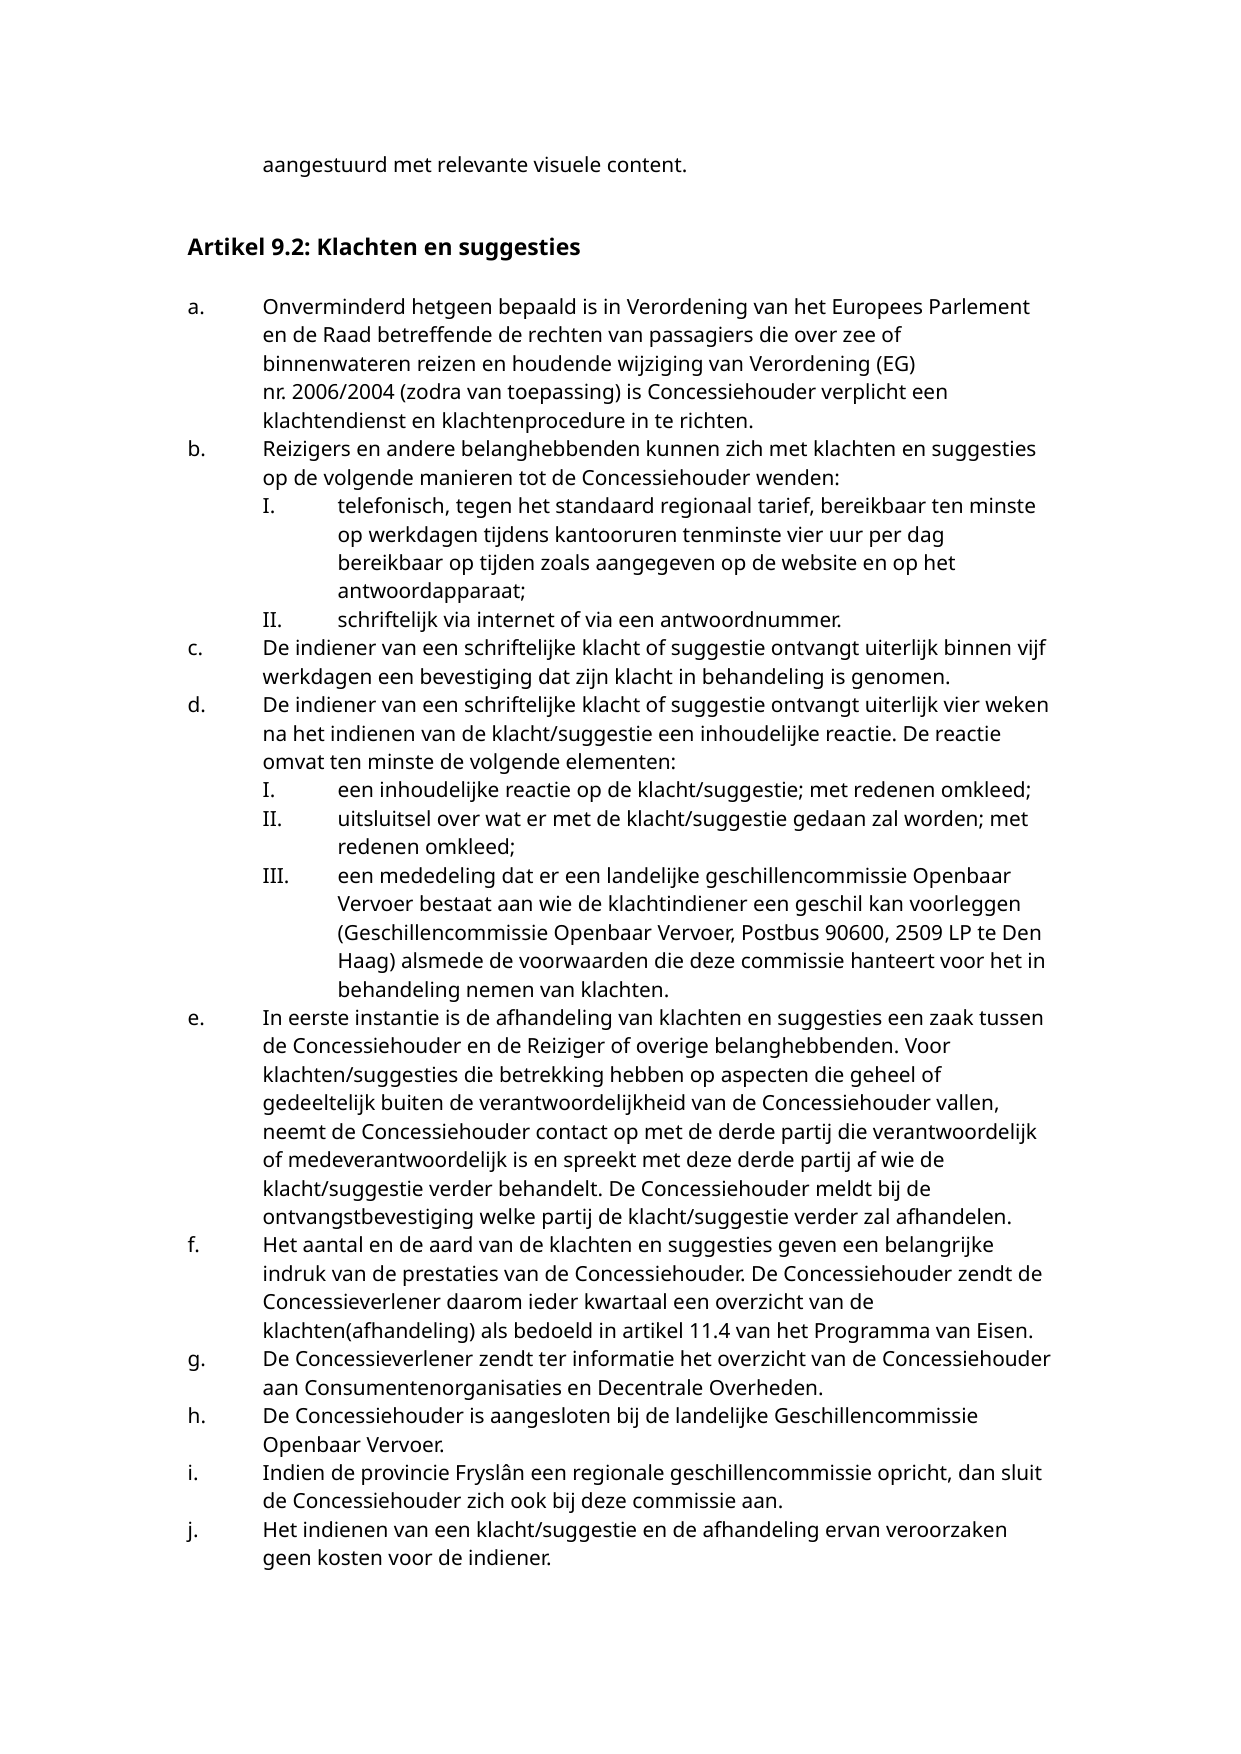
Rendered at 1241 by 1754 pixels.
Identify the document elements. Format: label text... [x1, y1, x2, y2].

list uitsluitsel over wat er met de klacht/suggestie gedaan zal worden; met redenen omkleed; [262, 804, 1053, 861]
list Het aantal en de aard van de klachten en suggesties geven een belangrijke indruk van de prestaties van de Concessiehouder. De Concessiehouder zendt de Concessieverlener daarom ieder kwartaal een overzicht van de klachten(afhandeling) als bedoeld in artikel 11.4 van het Programma van Eisen. [187, 1231, 1053, 1344]
subtitle Artikel 9.2: Klachten en suggesties [187, 231, 1053, 262]
list een inhoudelijke reactie op de klacht/suggestie; met redenen omkleed; [262, 776, 1053, 804]
list In eerste instantie is de afhandeling van klachten en suggesties een zaak tussen de Concessiehouder en de Reiziger of overige belanghebbenden. Voor klachten/suggesties die betrekking hebben op aspecten die geheel of gedeeltelijk buiten de verantwoordelijkheid van de Concessiehouder vallen, neemt de Concessiehouder contact op met de derde partij die verantwoordelijk of medeverantwoordelijk is en spreekt met deze derde partij af wie de klacht/suggestie verder behandelt. De Concessiehouder meldt bij de ontvangstbevestiging welke partij de klacht/suggestie verder zal afhandelen. [187, 1003, 1053, 1231]
list schriftelijk via internet of via een antwoordnummer. [262, 605, 1053, 633]
list aangestuurd met relevante visuele content. [187, 150, 1053, 178]
list een mededeling dat er een landelijke geschillencommissie Openbaar Vervoer bestaat aan wie de klachtindiener een geschil kan voorleggen (Geschillencommissie Openbaar Vervoer, Postbus 90600, 2509 LP te Den Haag) alsmede de voorwaarden die deze commissie hanteert voor het in behandeling nemen van klachten. [262, 861, 1053, 1003]
list Indien de provincie Fryslân een regionale geschillencommissie opricht, dan sluit de Concessiehouder zich ook bij deze commissie aan. [187, 1458, 1053, 1515]
list De Concessieverlener zendt ter informatie het overzicht van de Concessiehouder aan Consumentenorganisaties en Decentrale Overheden. [187, 1344, 1053, 1401]
list De Concessiehouder is aangesloten bij de landelijke Geschillencommissie Openbaar Vervoer. [187, 1401, 1053, 1458]
list Het indienen van een klacht/suggestie en de afhandeling ervan veroorzaken geen kosten voor de indiener. [187, 1515, 1053, 1572]
list Reizigers en andere belanghebbenden kunnen zich met klachten en suggesties op de volgende manieren tot de Concessiehouder wenden: [187, 434, 1053, 491]
list Onverminderd hetgeen bepaald is in Verordening van het Europees Parlement en de Raad betreffende de rechten van passagiers die over zee of binnenwateren reizen en houdende wijziging van Verordening (EG) nr. 2006/2004 (zodra van toepassing) is Concessiehouder verplicht een klachtendienst en klachtenprocedure in te richten. [187, 292, 1053, 434]
list De indiener van een schriftelijke klacht of suggestie ontvangt uiterlijk binnen vijf werkdagen een bevestiging dat zijn klacht in behandeling is genomen. [187, 633, 1053, 690]
list telefonisch, tegen het standaard regionaal tarief, bereikbaar ten minste op werkdagen tijdens kantooruren tenminste vier uur per dag bereikbaar op tijden zoals aangegeven op de website en op het antwoordapparaat; [262, 491, 1053, 605]
list De indiener van een schriftelijke klacht of suggestie ontvangt uiterlijk vier weken na het indienen van de klacht/suggestie een inhoudelijke reactie. De reactie omvat ten minste de volgende elementen: [187, 690, 1053, 776]
